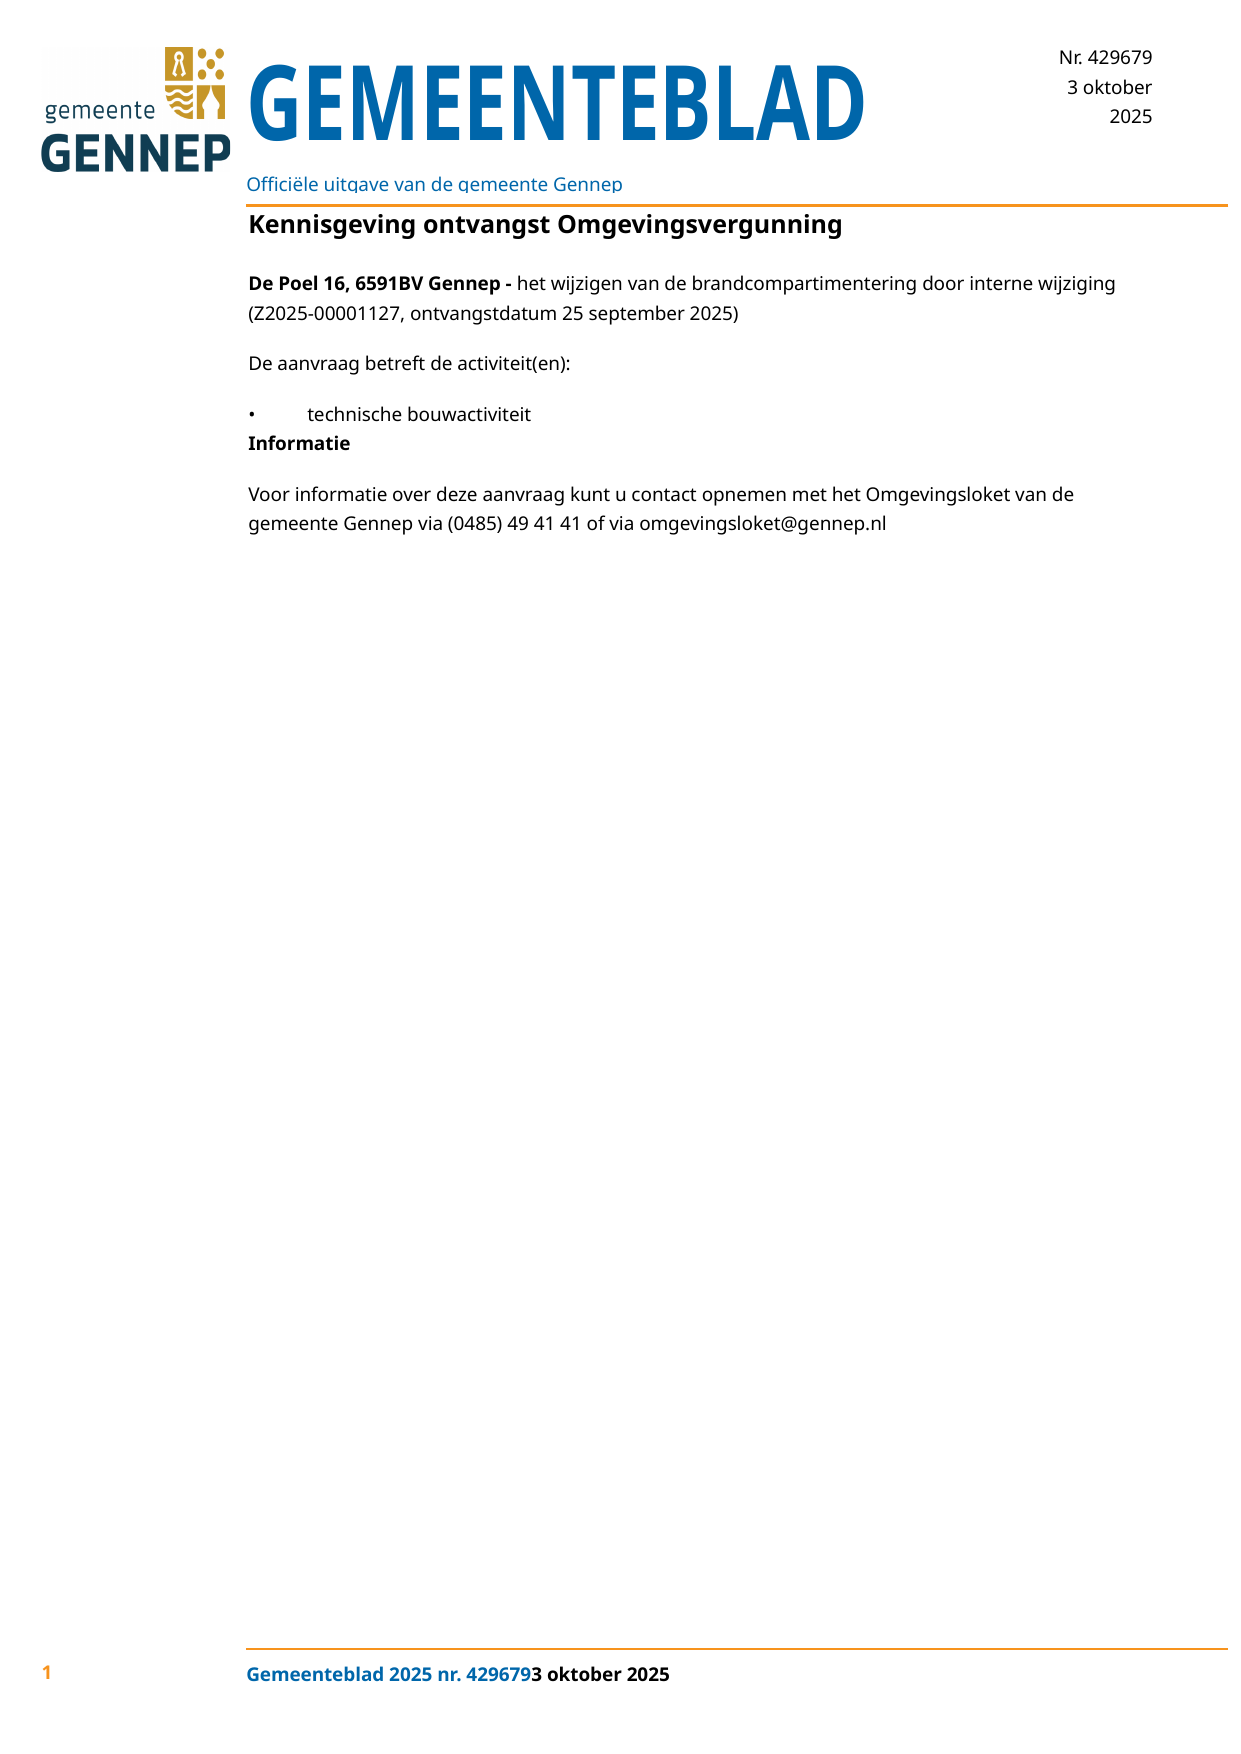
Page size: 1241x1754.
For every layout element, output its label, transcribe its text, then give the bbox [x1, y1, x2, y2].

text Voor informatie over deze aanvraag kunt u contact opnemen met het Omgevingsloket van de gemeente Gennep via (0485) 49 41 41 of via omgevingsloket@gennep.nl [248, 481, 1152, 536]
text Kennisgeving ontvangst Omgevingsvergunning [248, 207, 1152, 241]
picture [41, 47, 231, 172]
list technische bouwactiviteit [248, 401, 1152, 426]
text De Poel 16, 6591BV Gennep - het wijzigen van de brandcompartimentering door interne wijziging (Z2025-00001127, ontvangstdatum 25 september 2025) [248, 270, 1152, 326]
text Informatie [248, 430, 1152, 456]
text De aanvraag betreft de activiteit(en): [248, 350, 1152, 376]
